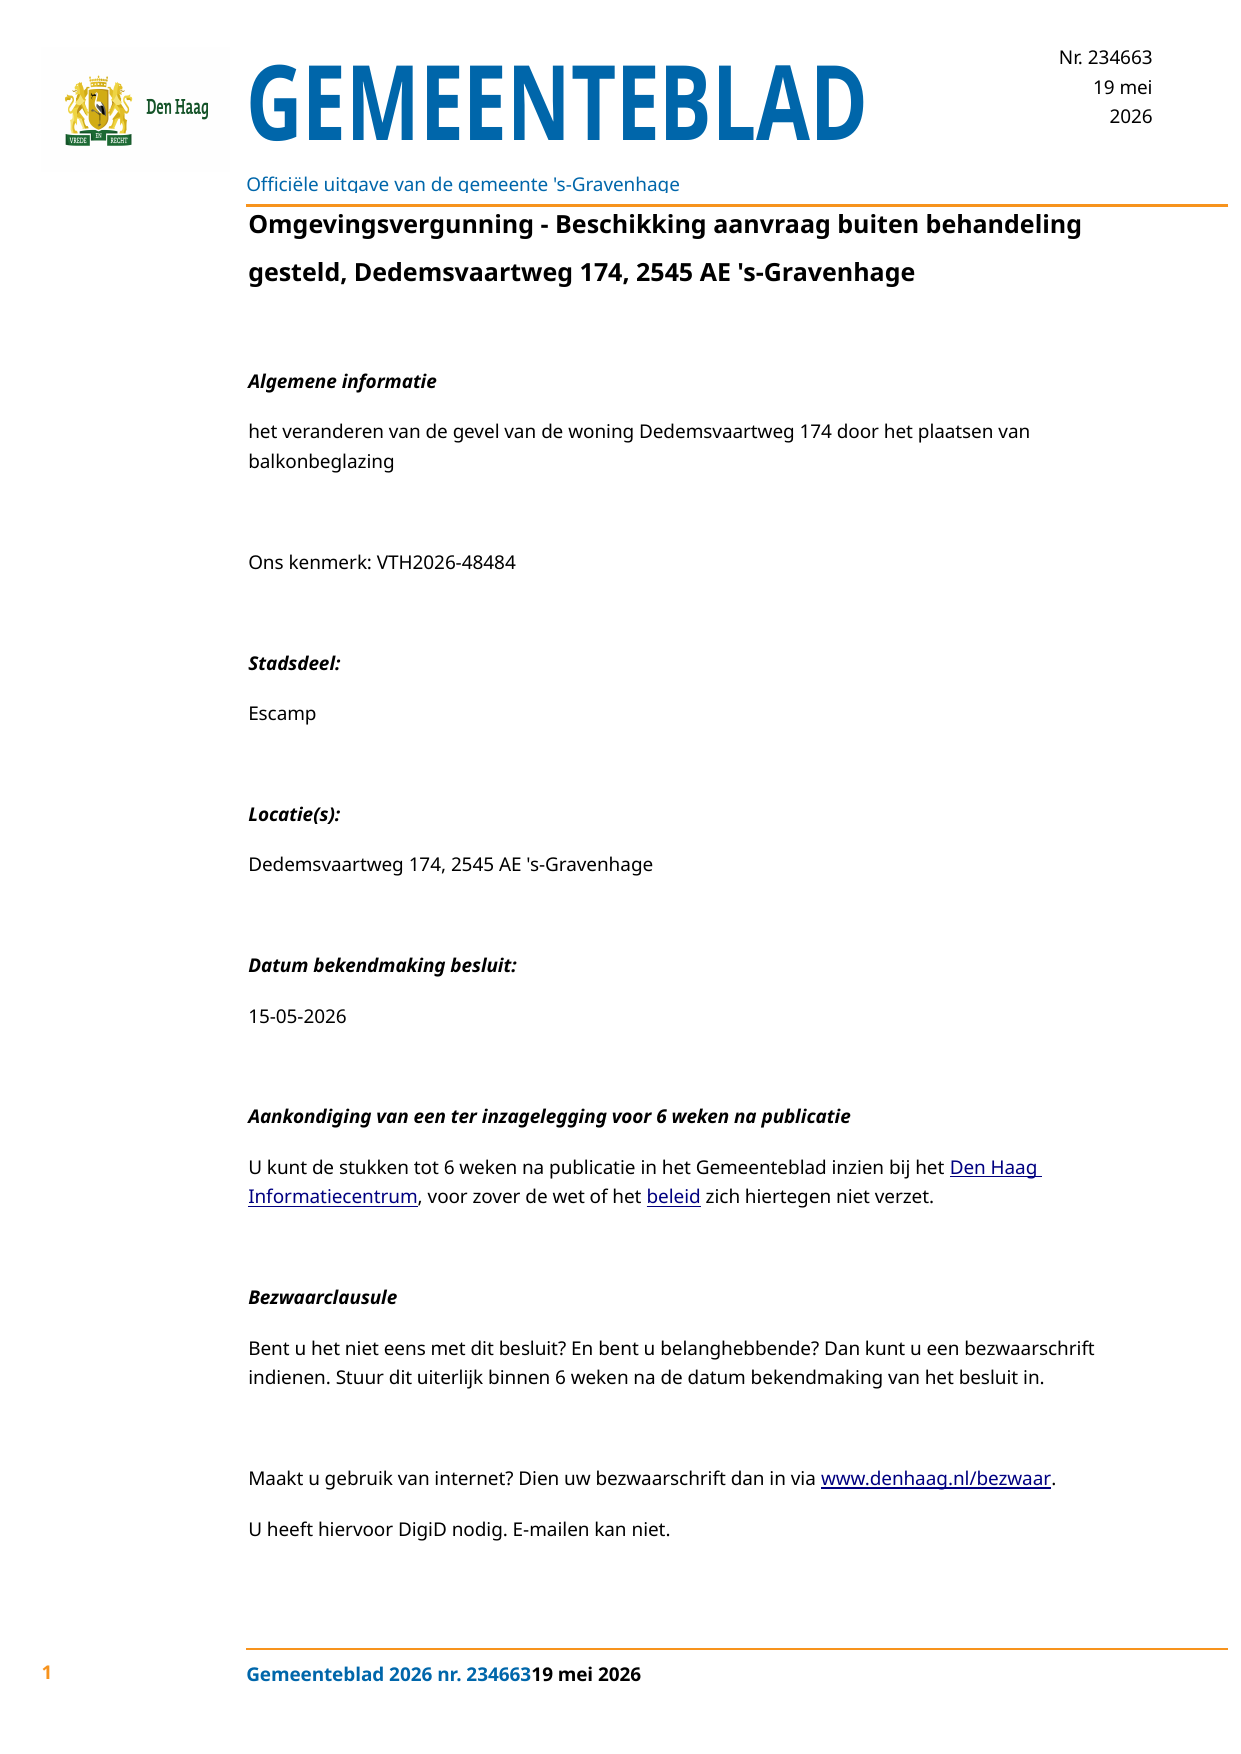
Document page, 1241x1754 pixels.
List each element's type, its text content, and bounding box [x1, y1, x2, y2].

picture [41, 47, 231, 172]
text Bezwaarclausule [248, 1284, 1152, 1310]
text Escamp [248, 700, 1152, 726]
text Locatie(s): [248, 801, 1152, 827]
text 15-05-2026 [248, 1003, 1152, 1029]
text het veranderen van de gevel van de woning Dedemsvaartweg 174 door het plaatsen van balkonbeglazing [248, 419, 1152, 474]
text Algemene informatie [248, 368, 1152, 394]
text Dedemsvaartweg 174, 2545 AE 's-Gravenhage [248, 852, 1152, 877]
text Omgevingsvergunning - Beschikking aanvraag buiten behandeling gesteld, Dedemsvaartweg 174, 2545 AE 's-Gravenhage [248, 207, 1152, 288]
text Datum bekendmaking besluit: [248, 952, 1152, 978]
text U kunt de stukken tot 6 weken na publicatie in het Gemeenteblad inzien bij het Den Haag Informatiecentrum, voor zover de wet of het beleid zich hiertegen niet verzet. [248, 1154, 1152, 1209]
text U heeft hiervoor DigiD nodig. E-mailen kan niet. [248, 1516, 1152, 1542]
text Aankondiging van een ter inzagelegging voor 6 weken na publicatie [248, 1104, 1152, 1129]
text Bent u het niet eens met dit besluit? En bent u belanghebbende? Dan kunt u een bezwaarschrift indienen. Stuur dit uiterlijk binnen 6 weken na de datum bekendmaking van het besluit in. [248, 1335, 1152, 1390]
text Ons kenmerk: VTH2026-48484 [248, 549, 1152, 575]
text Maakt u gebruik van internet? Dien uw bezwaarschrift dan in via www.denhaag.nl/bezwaar. [248, 1465, 1152, 1491]
text Stadsdeel: [248, 650, 1152, 676]
